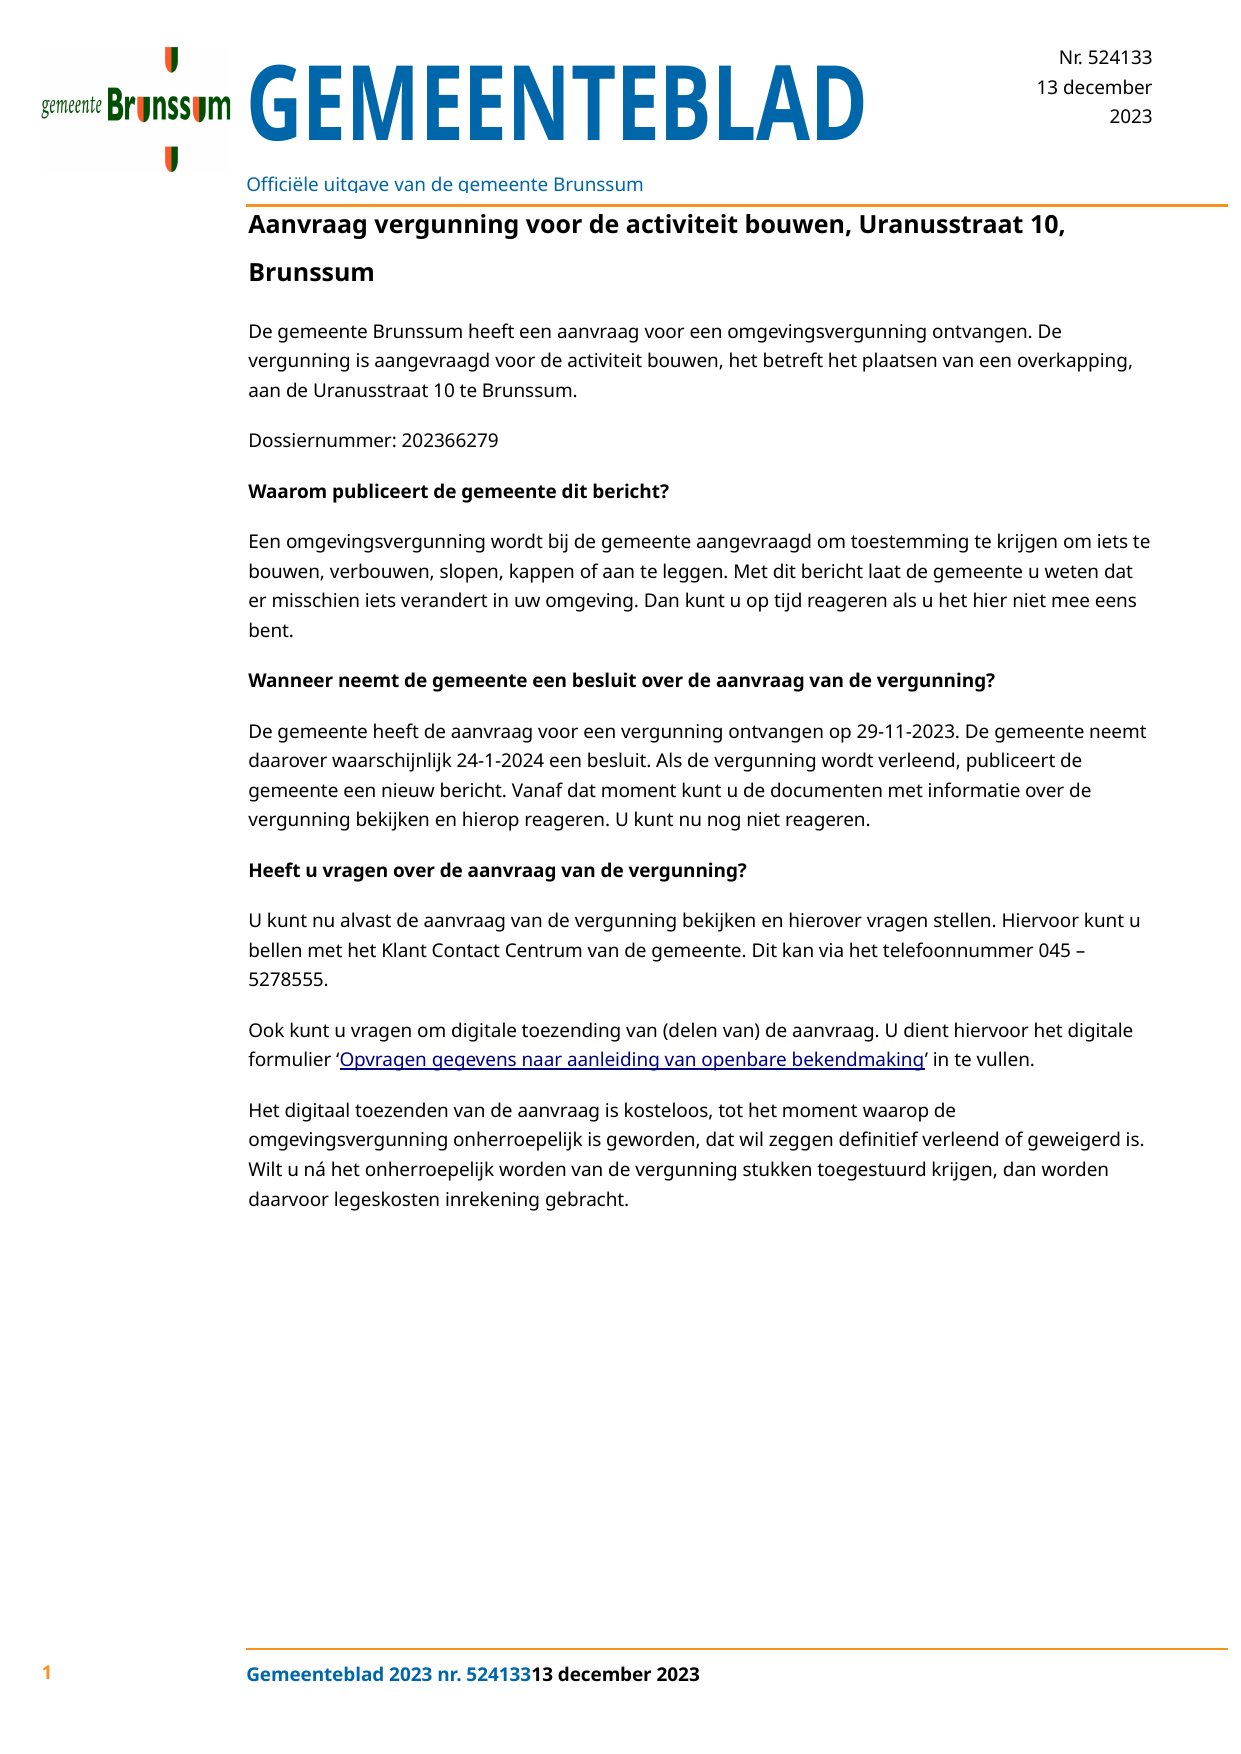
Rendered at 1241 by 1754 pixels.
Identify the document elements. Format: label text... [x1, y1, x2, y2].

text Waarom publiceert de gemeente dit bericht? [248, 478, 1152, 504]
text Het digitaal toezenden van de aanvraag is kosteloos, tot het moment waarop de omgevingsvergunning onherroepelijk is geworden, dat wil zeggen definitief verleend of geweigerd is. Wilt u ná het onherroepelijk worden van de vergunning stukken toegestuurd krijgen, dan worden daarvoor legeskosten inrekening gebracht. [248, 1097, 1152, 1212]
text De gemeente Brunssum heeft een aanvraag voor een omgevingsvergunning ontvangen. De vergunning is aangevraagd voor de activiteit bouwen, het betreft het plaatsen van een overkapping, aan de Uranusstraat 10 te Brunssum. [248, 318, 1152, 403]
text Ook kunt u vragen om digitale toezending van (delen van) de aanvraag. U dient hiervoor het digitale formulier ‘Opvragen gegevens naar aanleiding van openbare bekendmaking’ in te vullen. [248, 1017, 1152, 1072]
text Wanneer neemt de gemeente een besluit over de aanvraag van de vergunning? [248, 667, 1152, 693]
text De gemeente heeft de aanvraag voor een vergunning ontvangen op 29-11-2023. De gemeente neemt daarover waarschijnlijk 24-1-2024 een besluit. Als de vergunning wordt verleend, publiceert de gemeente een nieuw bericht. Vanaf dat moment kunt u de documenten met informatie over de vergunning bekijken en hierop reageren. U kunt nu nog niet reageren. [248, 718, 1152, 832]
text Heeft u vragen over de aanvraag van de vergunning? [248, 857, 1152, 883]
text Een omgevingsvergunning wordt bij de gemeente aangevraagd om toestemming te krijgen om iets te bouwen, verbouwen, slopen, kappen of aan te leggen. Met dit bericht laat de gemeente u weten dat er misschien iets verandert in uw omgeving. Dan kunt u op tijd reageren als u het hier niet mee eens bent. [248, 528, 1152, 643]
text Dossiernummer: 202366279 [248, 427, 1152, 453]
text Aanvraag vergunning voor de activiteit bouwen, Uranusstraat 10, Brunssum [248, 207, 1152, 288]
text U kunt nu alvast de aanvraag van de vergunning bekijken en hierover vragen stellen. Hiervoor kunt u bellen met het Klant Contact Centrum van de gemeente. Dit kan via het telefoonnummer 045 – 5278555. [248, 907, 1152, 992]
picture [41, 47, 231, 172]
